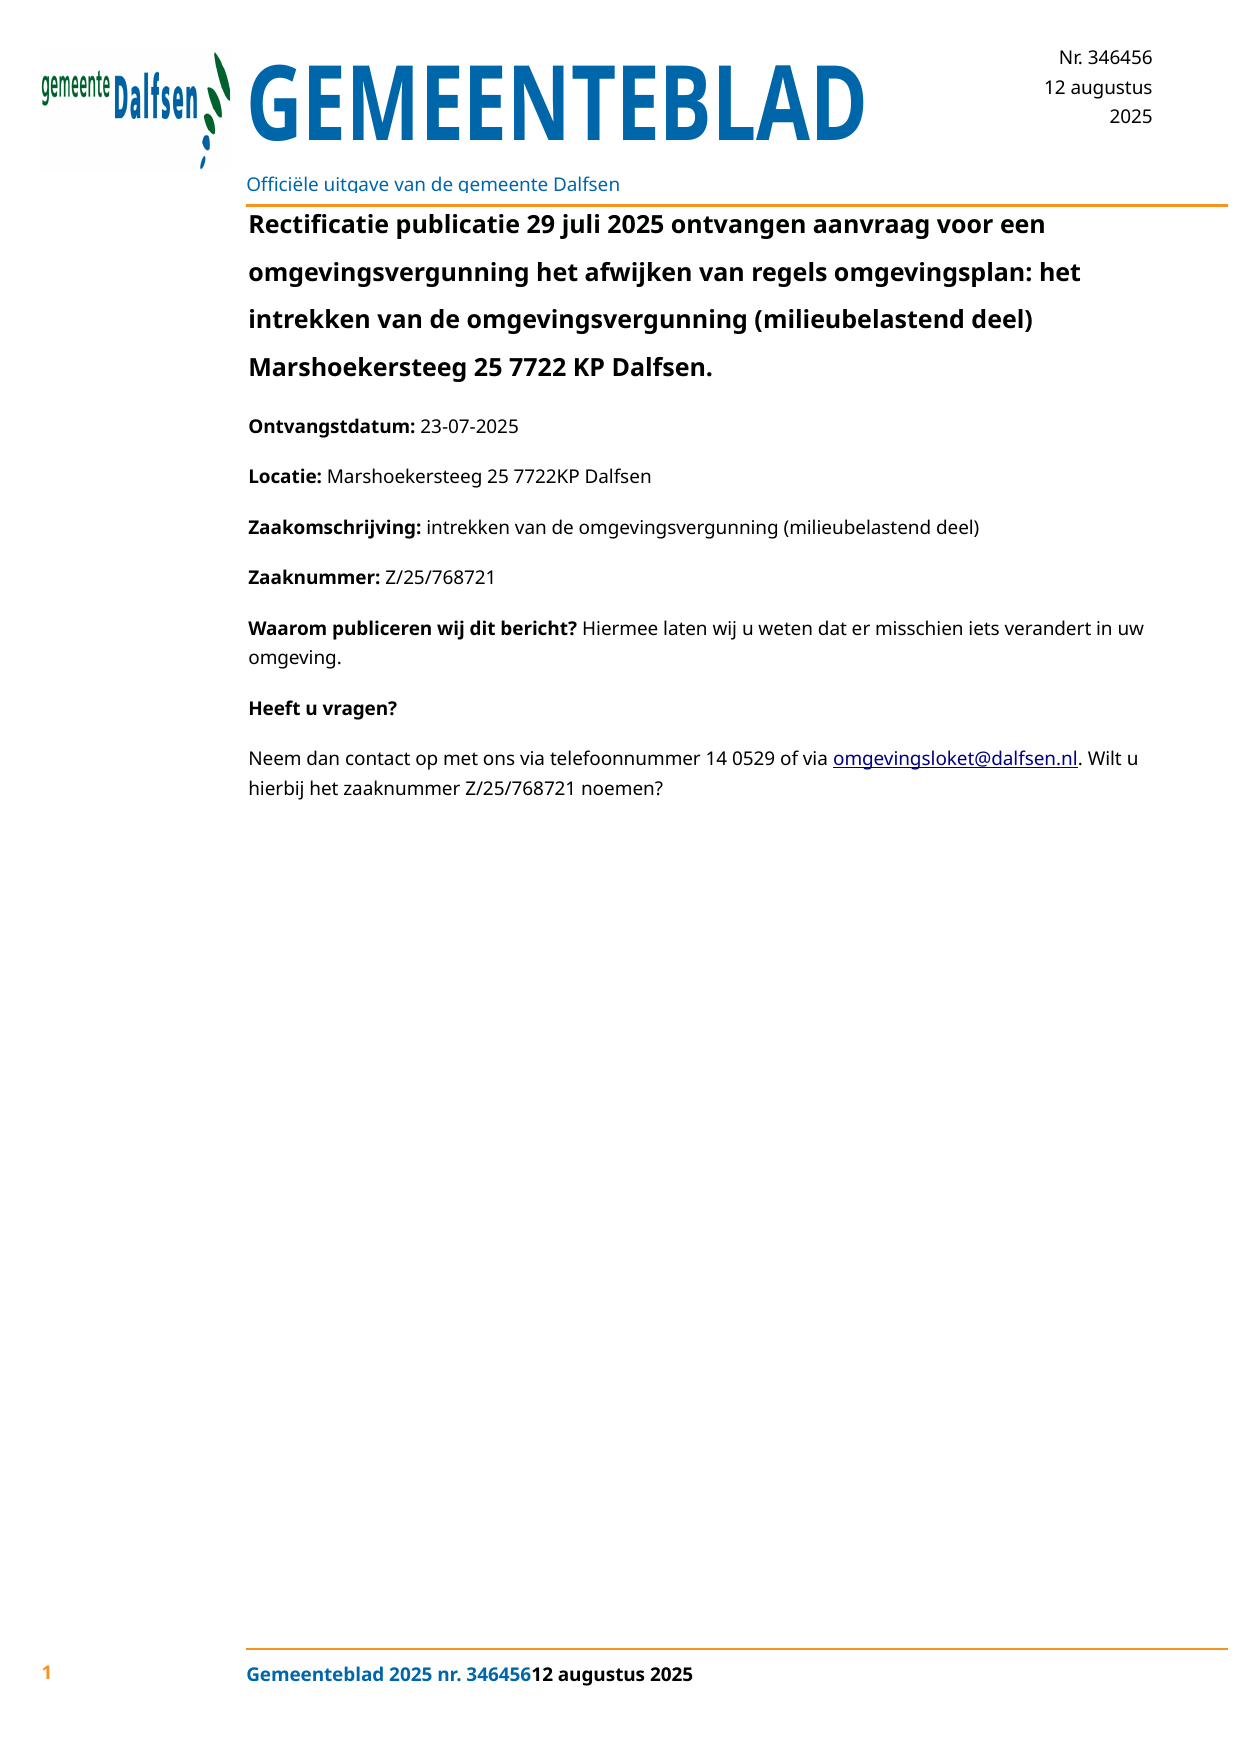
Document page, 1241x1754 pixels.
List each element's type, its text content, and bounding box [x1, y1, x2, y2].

text Locatie: Marshoekersteeg 25 7722KP Dalfsen [248, 463, 1152, 489]
text Rectificatie publicatie 29 juli 2025 ontvangen aanvraag voor een omgevingsvergunning het afwijken van regels omgevingsplan: het intrekken van de omgevingsvergunning (milieubelastend deel) Marshoekersteeg 25 7722 KP Dalfsen. [248, 207, 1152, 384]
text Neem dan contact op met ons via telefoonnummer 14 0529 of via omgevingsloket@dalfsen.nl. Wilt u hierbij het zaaknummer Z/25/768721 noemen? [248, 745, 1152, 801]
text Zaaknummer: Z/25/768721 [248, 564, 1152, 590]
text Waarom publiceren wij dit bericht? Hiermee laten wij u weten dat er misschien iets verandert in uw omgeving. [248, 615, 1152, 670]
text Ontvangstdatum: 23-07-2025 [248, 413, 1152, 439]
text Heeft u vragen? [248, 695, 1152, 721]
picture [41, 47, 231, 172]
text Zaakomschrijving: intrekken van de omgevingsvergunning (milieubelastend deel) [248, 514, 1152, 540]
